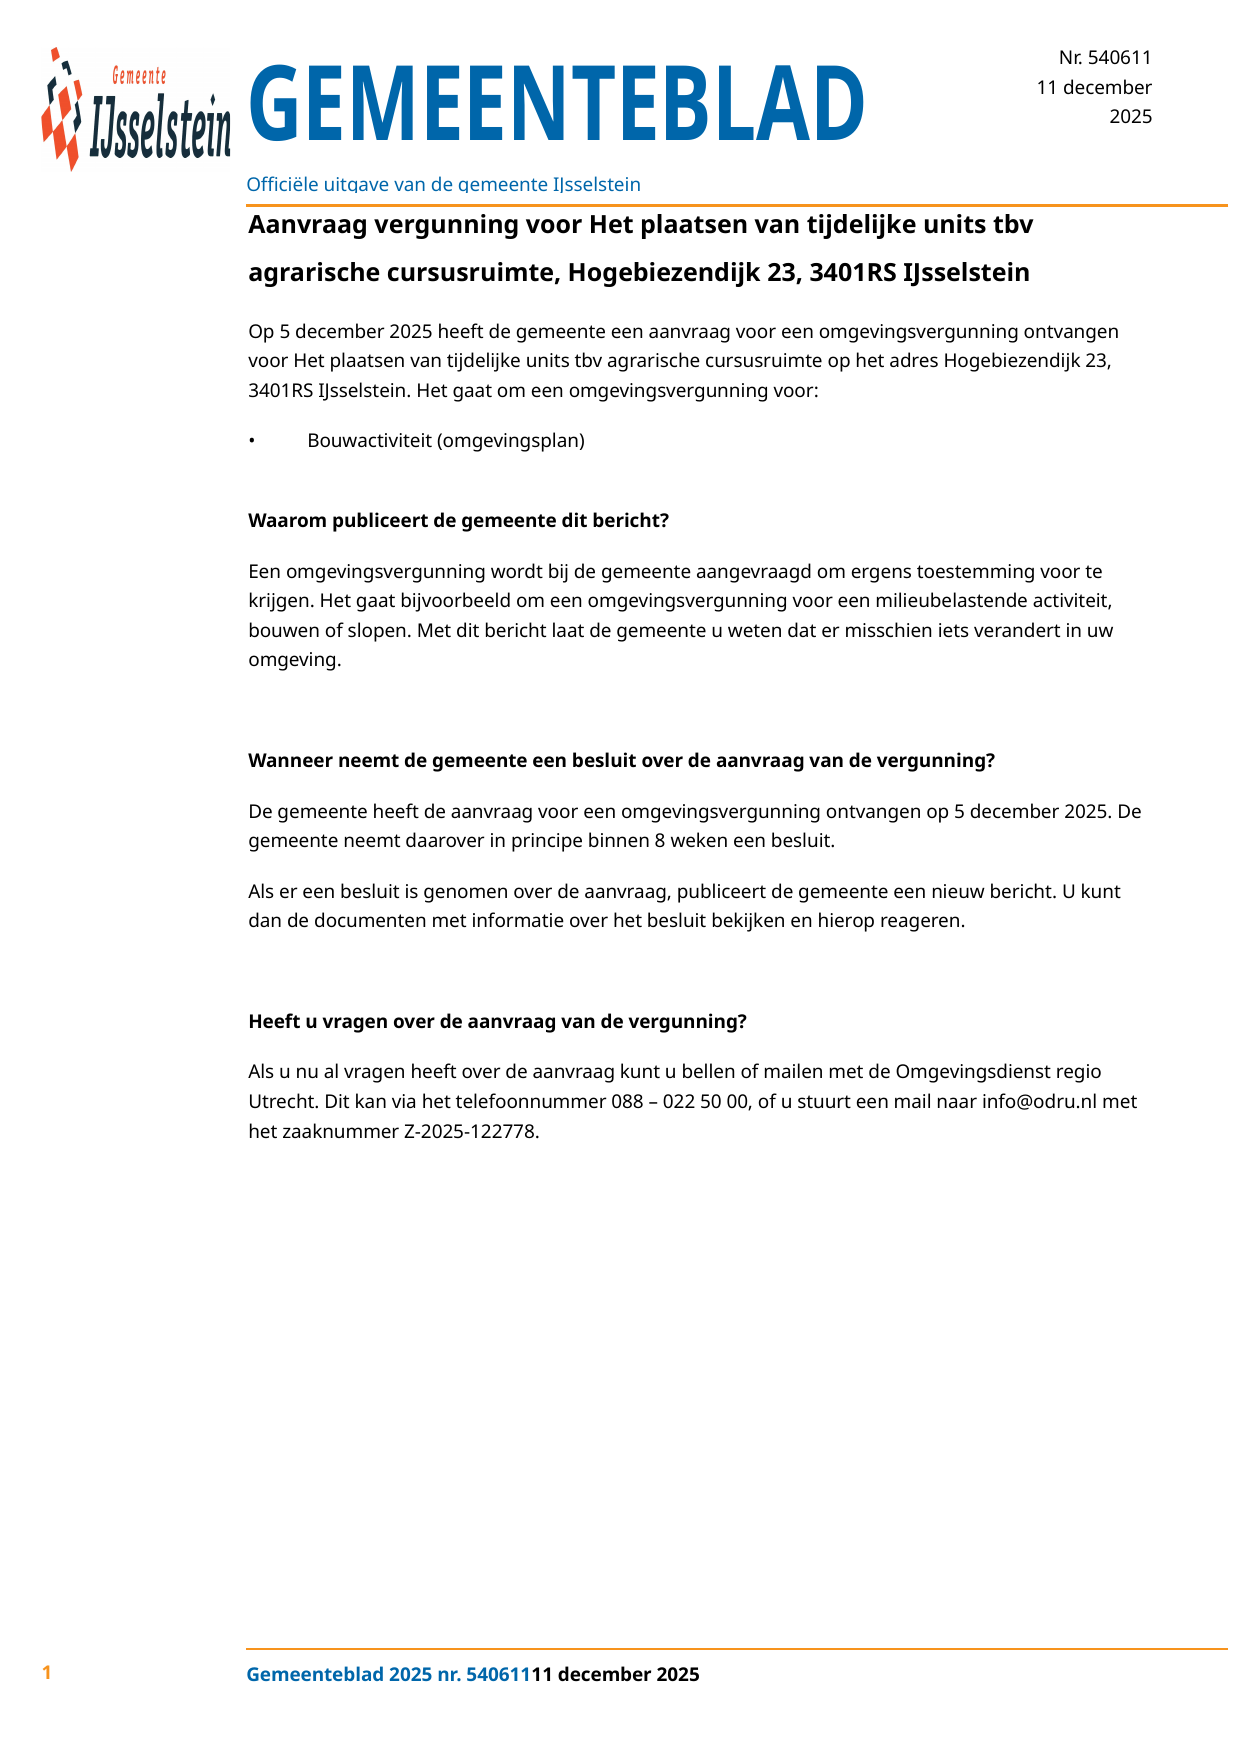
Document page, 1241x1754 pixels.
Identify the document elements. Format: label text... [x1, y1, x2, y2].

list Bouwactiviteit (omgevingsplan) [248, 427, 1152, 453]
text Wanneer neemt de gemeente een besluit over de aanvraag van de vergunning? [248, 747, 1152, 773]
text Een omgevingsvergunning wordt bij de gemeente aangevraagd om ergens toestemming voor te krijgen. Het gaat bijvoorbeeld om een omgevingsvergunning voor een milieubelastende activiteit, bouwen of slopen. Met dit bericht laat de gemeente u weten dat er misschien iets verandert in uw omgeving. [248, 558, 1152, 672]
text Op 5 december 2025 heeft de gemeente een aanvraag voor een omgevingsvergunning ontvangen voor Het plaatsen van tijdelijke units tbv agrarische cursusruimte op het adres Hogebiezendijk 23, 3401RS IJsselstein. Het gaat om een omgevingsvergunning voor: [248, 318, 1152, 403]
text De gemeente heeft de aanvraag voor een omgevingsvergunning ontvangen op 5 december 2025. De gemeente neemt daarover in principe binnen 8 weken een besluit. [248, 798, 1152, 853]
text Als u nu al vragen heeft over de aanvraag kunt u bellen of mailen met de Omgevingsdienst regio Utrecht. Dit kan via het telefoonnummer 088 – 022 50 00, of u stuurt een mail naar info@odru.nl met het zaaknummer Z-2025-122778. [248, 1059, 1152, 1144]
picture [41, 47, 231, 172]
text Waarom publiceert de gemeente dit bericht? [248, 507, 1152, 533]
text Als er een besluit is genomen over de aanvraag, publiceert de gemeente een nieuw bericht. U kunt dan de documenten met informatie over het besluit bekijken en hierop reageren. [248, 878, 1152, 933]
text Heeft u vragen over de aanvraag van de vergunning? [248, 1008, 1152, 1034]
text Aanvraag vergunning voor Het plaatsen van tijdelijke units tbv agrarische cursusruimte, Hogebiezendijk 23, 3401RS IJsselstein [248, 207, 1152, 288]
